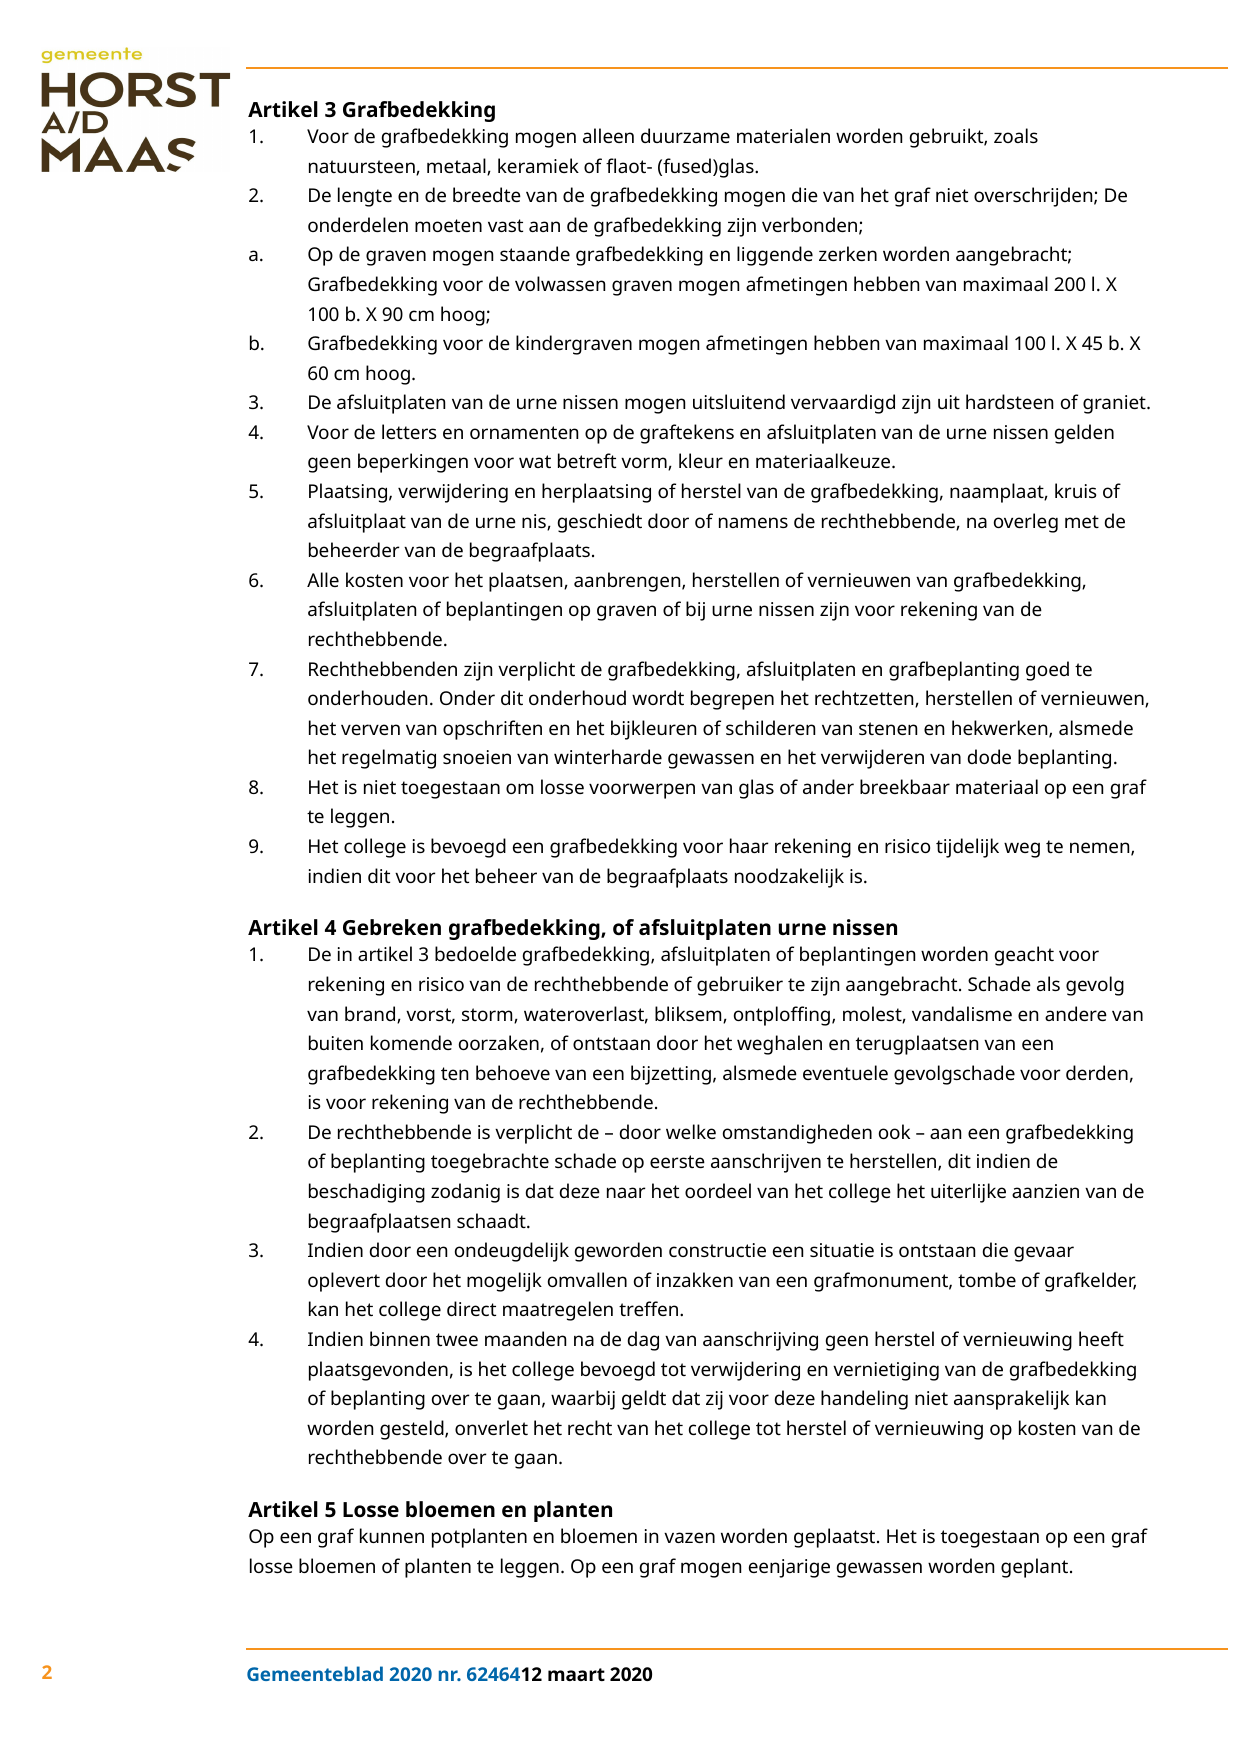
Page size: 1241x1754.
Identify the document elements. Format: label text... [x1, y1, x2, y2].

list Voor de letters en ornamenten op de graftekens en afsluitplaten van de urne nissen gelden geen beperkingen voor wat betreft vorm, kleur en materiaalkeuze. [248, 419, 1152, 474]
list Rechthebbenden zijn verplicht de grafbedekking, afsluitplaten en grafbeplanting goed te onderhouden. Onder dit onderhoud wordt begrepen het rechtzetten, herstellen of vernieuwen, het verven van opschriften en het bijkleuren of schilderen van stenen en hekwerken, alsmede het regelmatig snoeien van winterharde gewassen en het verwijderen van dode beplanting. [248, 656, 1152, 770]
list Het is niet toegestaan om losse voorwerpen van glas of ander breekbaar materiaal op een graf te leggen. [248, 774, 1152, 829]
list De lengte en de breedte van de grafbedekking mogen die van het graf niet overschrijden; De onderdelen moeten vast aan de grafbedekking zijn verbonden; [248, 182, 1152, 238]
text Artikel 3 Grafbedekking [248, 95, 1152, 123]
list De rechthebbende is verplicht de – door welke omstandigheden ook – aan een grafbedekking of beplanting toegebrachte schade op eerste aanschrijven te herstellen, dit indien de beschadiging zodanig is dat deze naar het oordeel van het college het uiterlijke aanzien van de begraafplaatsen schaadt. [248, 1119, 1152, 1234]
list Het college is bevoegd een grafbedekking voor haar rekening en risico tijdelijk weg te nemen, indien dit voor het beheer van de begraafplaats noodzakelijk is. [248, 833, 1152, 888]
list Op de graven mogen staande grafbedekking en liggende zerken worden aangebracht; Grafbedekking voor de volwassen graven mogen afmetingen hebben van maximaal 200 l. X 100 b. X 90 cm hoog; [248, 242, 1152, 326]
list Plaatsing, verwijdering en herplaatsing of herstel van de grafbedekking, naamplaat, kruis of afsluitplaat van de urne nis, geschiedt door of namens de rechthebbende, na overleg met de beheerder van de begraafplaats. [248, 478, 1152, 563]
text Op een graf kunnen potplanten en bloemen in vazen worden geplaatst. Het is toegestaan op een graf losse bloemen of planten te leggen. Op een graf mogen eenjarige gewassen worden geplant. [248, 1523, 1152, 1579]
picture [41, 47, 231, 172]
list Alle kosten voor het plaatsen, aanbrengen, herstellen of vernieuwen van grafbedekking, afsluitplaten of beplantingen op graven of bij urne nissen zijn voor rekening van de rechthebbende. [248, 567, 1152, 652]
list De in artikel 3 bedoelde grafbedekking, afsluitplaten of beplantingen worden geacht voor rekening en risico van de rechthebbende of gebruiker te zijn aangebracht. Schade als gevolg van brand, vorst, storm, wateroverlast, bliksem, ontploffing, molest, vandalisme en andere van buiten komende oorzaken, of ontstaan door het weghalen en terugplaatsen van een grafbedekking ten behoeve van een bijzetting, alsmede eventuele gevolgschade voor derden, is voor rekening van de rechthebbende. [248, 942, 1152, 1115]
text Artikel 4 Gebreken grafbedekking, of afsluitplaten urne nissen [248, 913, 1152, 942]
list De afsluitplaten van de urne nissen mogen uitsluitend vervaardigd zijn uit hardsteen of graniet. [248, 389, 1152, 415]
list Indien door een ondeugdelijk geworden constructie een situatie is ontstaan die gevaar oplevert door het mogelijk omvallen of inzakken van een grafmonument, tombe of grafkelder, kan het college direct maatregelen treffen. [248, 1237, 1152, 1322]
text Artikel 5 Losse bloemen en planten [248, 1495, 1152, 1523]
list Grafbedekking voor de kindergraven mogen afmetingen hebben van maximaal 100 l. X 45 b. X 60 cm hoog. [248, 330, 1152, 386]
list Indien binnen twee maanden na de dag van aanschrijving geen herstel of vernieuwing heeft plaatsgevonden, is het college bevoegd tot verwijdering en vernietiging van de grafbedekking of beplanting over te gaan, waarbij geldt dat zij voor deze handeling niet aansprakelijk kan worden gesteld, onverlet het recht van het college tot herstel of vernieuwing op kosten van de rechthebbende over te gaan. [248, 1326, 1152, 1470]
list Voor de grafbedekking mogen alleen duurzame materialen worden gebruikt, zoals natuursteen, metaal, keramiek of flaot- (fused)glas. [248, 123, 1152, 178]
